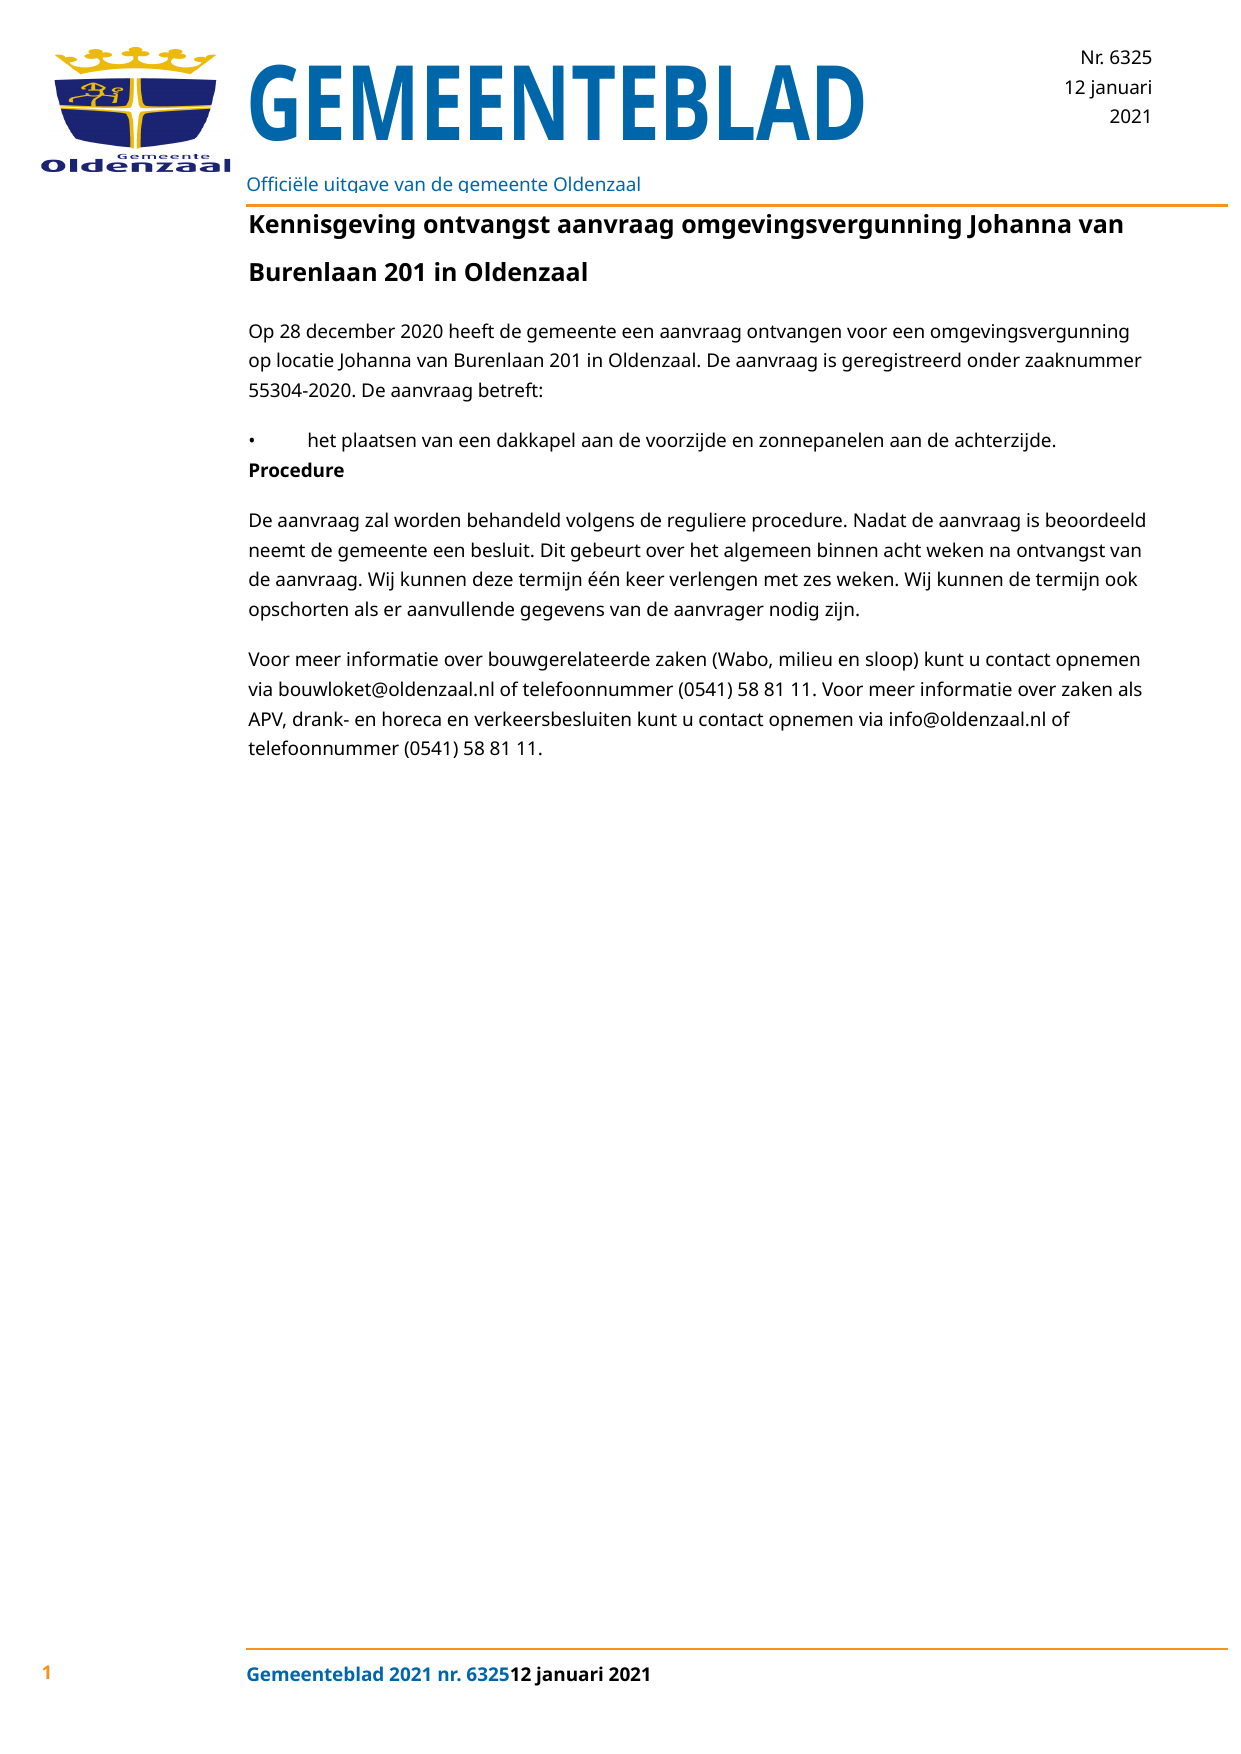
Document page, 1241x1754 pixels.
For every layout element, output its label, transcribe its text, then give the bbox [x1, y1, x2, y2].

text Voor meer informatie over bouwgerelateerde zaken (Wabo, milieu en sloop) kunt u contact opnemen via bouwloket@oldenzaal.nl of telefoonnummer (0541) 58 81 11. Voor meer informatie over zaken als APV, drank- en horeca en verkeersbesluiten kunt u contact opnemen via info@oldenzaal.nl of telefoonnummer (0541) 58 81 11. [248, 647, 1152, 761]
text De aanvraag zal worden behandeld volgens de reguliere procedure. Nadat de aanvraag is beoordeeld neemt de gemeente een besluit. Dit gebeurt over het algemeen binnen acht weken na ontvangst van de aanvraag. Wij kunnen deze termijn één keer verlengen met zes weken. Wij kunnen de termijn ook opschorten als er aanvullende gegevens van de aanvrager nodig zijn. [248, 507, 1152, 622]
text Procedure [248, 457, 1152, 483]
picture [41, 47, 231, 172]
text Kennisgeving ontvangst aanvraag omgevingsvergunning Johanna van Burenlaan 201 in Oldenzaal [248, 207, 1152, 288]
list het plaatsen van een dakkapel aan de voorzijde en zonnepanelen aan de achterzijde. [248, 427, 1152, 453]
text Op 28 december 2020 heeft de gemeente een aanvraag ontvangen voor een omgevingsvergunning op locatie Johanna van Burenlaan 201 in Oldenzaal. De aanvraag is geregistreerd onder zaaknummer 55304-2020. De aanvraag betreft: [248, 318, 1152, 403]
